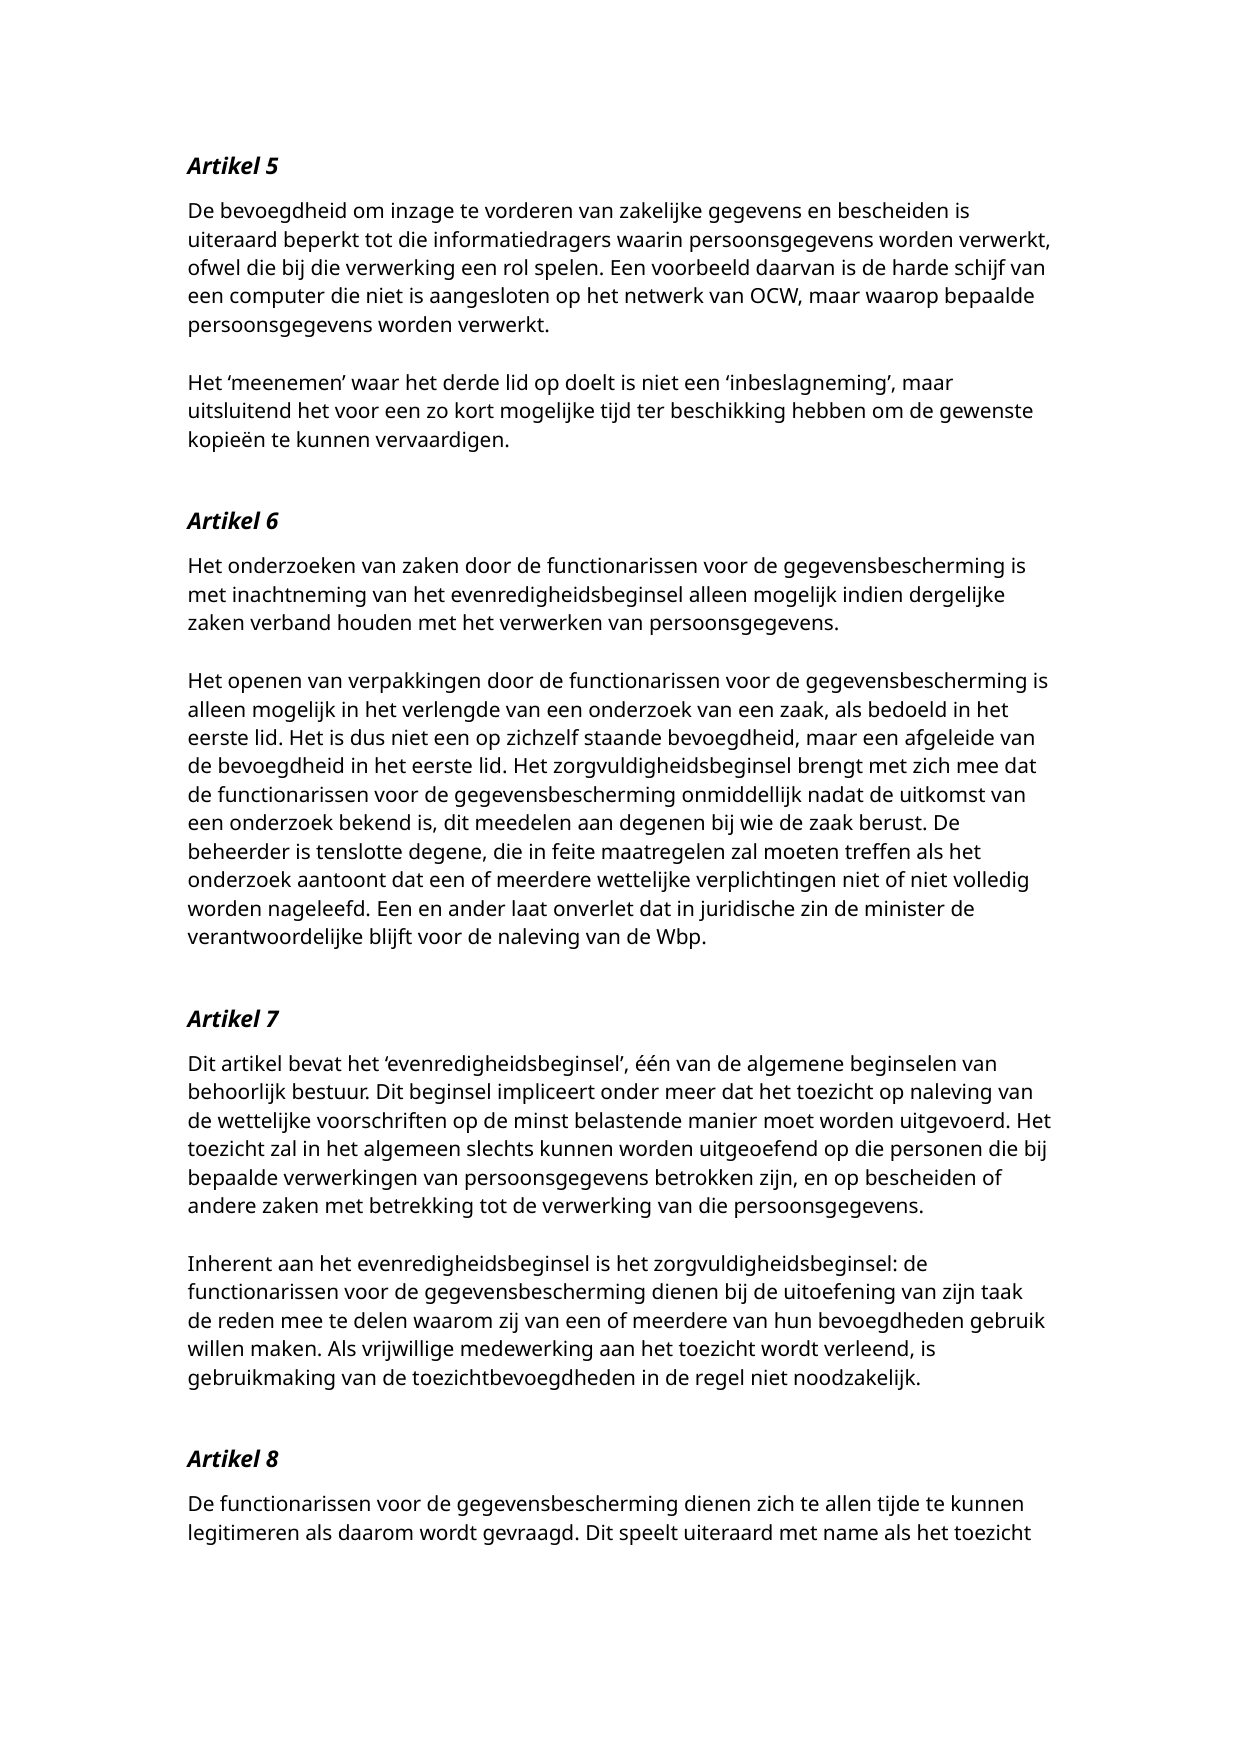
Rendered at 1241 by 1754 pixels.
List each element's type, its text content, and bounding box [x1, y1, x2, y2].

subtitle Artikel 7 [187, 1003, 1053, 1034]
subtitle Artikel 8 [187, 1443, 1053, 1474]
subtitle Artikel 6 [187, 505, 1053, 536]
text Het ‘meenemen’ waar het derde lid op doelt is niet een ‘inbeslagneming’, maar uitsluitend het voor een zo kort mogelijke tijd ter beschikking hebben om de gewenste kopieën te kunnen vervaardigen. [187, 368, 1053, 453]
text Het openen van verpakkingen door de functionarissen voor de gegevensbescherming is alleen mogelijk in het verlengde van een onderzoek van een zaak, als bedoeld in het eerste lid. Het is dus niet een op zichzelf staande bevoegdheid, maar een afgeleide van de bevoegdheid in het eerste lid. Het zorgvuldigheidsbeginsel brengt met zich mee dat de functionarissen voor de gegevensbescherming onmiddellijk nadat de uitkomst van een onderzoek bekend is, dit meedelen aan degenen bij wie de zaak berust. De beheerder is tenslotte degene, die in feite maatregelen zal moeten treffen als het onderzoek aantoont dat een of meerdere wettelijke verplichtingen niet of niet volledig worden nageleefd. Een en ander laat onverlet dat in juridische zin de minister de verantwoordelijke blijft voor de naleving van de Wbp. [187, 666, 1053, 951]
text De functionarissen voor de gegevensbescherming dienen zich te allen tijde te kunnen legitimeren als daarom wordt gevraagd. Dit speelt uiteraard met name als het toezicht [187, 1489, 1053, 1546]
text Dit artikel bevat het ‘evenredigheidsbeginsel’, één van de algemene beginselen van behoorlijk bestuur. Dit beginsel impliceert onder meer dat het toezicht op naleving van de wettelijke voorschriften op de minst belastende manier moet worden uitgevoerd. Het toezicht zal in het algemeen slechts kunnen worden uitgeoefend op die personen die bij bepaalde verwerkingen van persoonsgegevens betrokken zijn, en op bescheiden of andere zaken met betrekking tot de verwerking van die persoonsgegevens. [187, 1049, 1053, 1219]
text Het onderzoeken van zaken door de functionarissen voor de gegevensbescherming is met inachtneming van het evenredigheidsbeginsel alleen mogelijk indien dergelijke zaken verband houden met het verwerken van persoonsgegevens. [187, 551, 1053, 637]
text Inherent aan het evenredigheidsbeginsel is het zorgvuldigheidsbeginsel: de functionarissen voor de gegevensbescherming dienen bij de uitoefening van zijn taak de reden mee te delen waarom zij van een of meerdere van hun bevoegdheden gebruik willen maken. Als vrijwillige medewerking aan het toezicht wordt verleend, is gebruikmaking van de toezichtbevoegdheden in de regel niet noodzakelijk. [187, 1249, 1053, 1391]
text De bevoegdheid om inzage te vorderen van zakelijke gegevens en bescheiden is uiteraard beperkt tot die informatiedragers waarin persoonsgegevens worden verwerkt, ofwel die bij die verwerking een rol spelen. Een voorbeeld daarvan is de harde schijf van een computer die niet is aangesloten op het netwerk van OCW, maar waarop bepaalde persoonsgegevens worden verwerkt. [187, 196, 1053, 338]
subtitle Artikel 5 [187, 150, 1053, 181]
